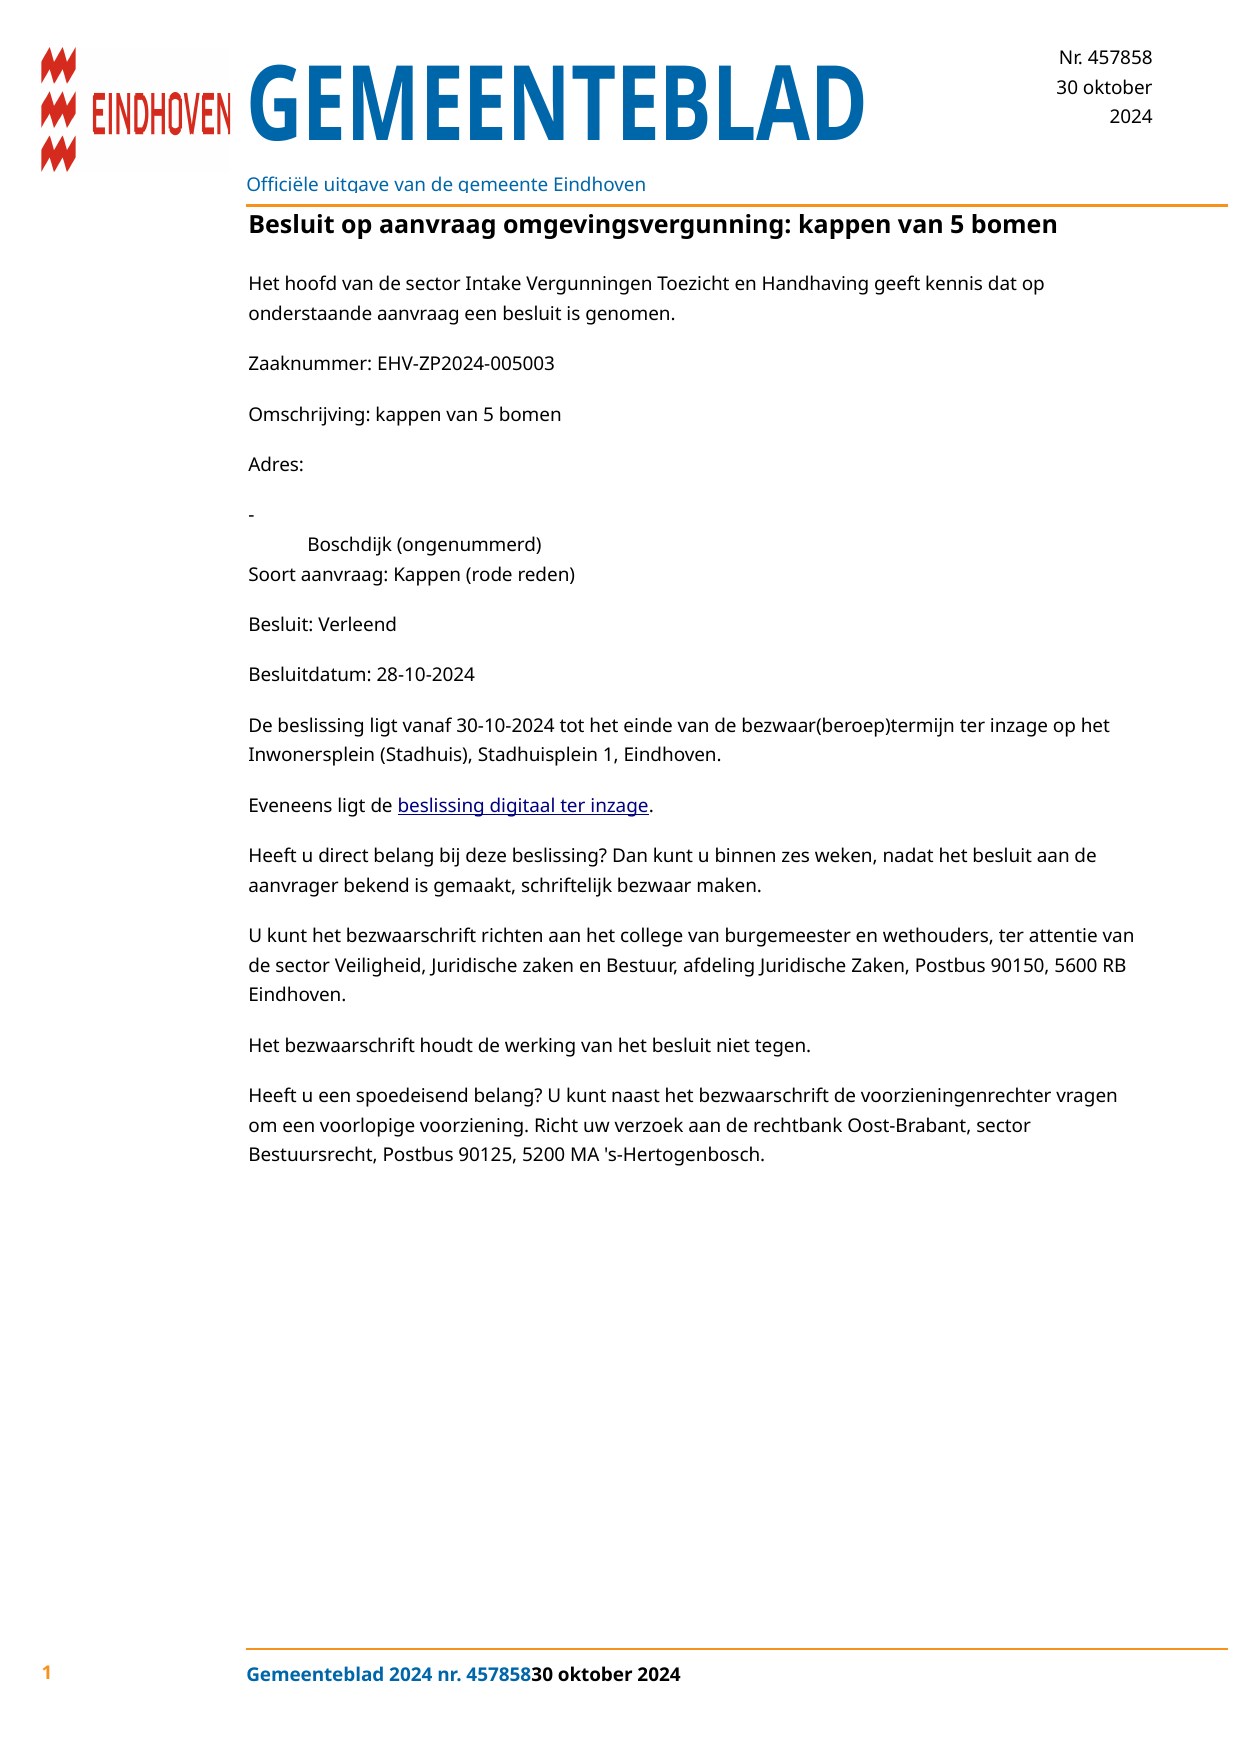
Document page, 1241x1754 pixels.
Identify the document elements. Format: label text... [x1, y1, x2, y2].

text Het bezwaarschrift houdt de werking van het besluit niet tegen. [248, 1032, 1152, 1058]
text Het hoofd van de sector Intake Vergunningen Toezicht en Handhaving geeft kennis dat op onderstaande aanvraag een besluit is genomen. [248, 270, 1152, 326]
text Adres: [248, 451, 1152, 477]
list Boschdijk (ongenummerd) [248, 531, 1152, 557]
text Heeft u direct belang bij deze beslissing? Dan kunt u binnen zes weken, nadat het besluit aan de aanvrager bekend is gemaakt, schriftelijk bezwaar maken. [248, 842, 1152, 898]
text Besluit: Verleend [248, 611, 1152, 637]
text Soort aanvraag: Kappen (rode reden) [248, 561, 1152, 586]
text Eveneens ligt de beslissing digitaal ter inzage. [248, 792, 1152, 818]
text U kunt het bezwaarschrift richten aan het college van burgemeester en wethouders, ter attentie van de sector Veiligheid, Juridische zaken en Bestuur, afdeling Juridische Zaken, Postbus 90150, 5600 RB Eindhoven. [248, 922, 1152, 1007]
text Omschrijving: kappen van 5 bomen [248, 401, 1152, 426]
text De beslissing ligt vanaf 30-10-2024 tot het einde van de bezwaar(beroep)termijn ter inzage op het Inwonersplein (Stadhuis), Stadhuisplein 1, Eindhoven. [248, 712, 1152, 767]
text Heeft u een spoedeisend belang? U kunt naast het bezwaarschrift de voorzieningenrechter vragen om een voorlopige voorziening. Richt uw verzoek aan de rechtbank Oost-Brabant, sector Bestuursrecht, Postbus 90125, 5200 MA 's-Hertogenbosch. [248, 1082, 1152, 1167]
text Besluit op aanvraag omgevingsvergunning: kappen van 5 bomen [248, 207, 1152, 241]
picture [41, 47, 231, 172]
text Besluitdatum: 28-10-2024 [248, 662, 1152, 687]
text Zaaknummer: EHV-ZP2024-005003 [248, 350, 1152, 376]
